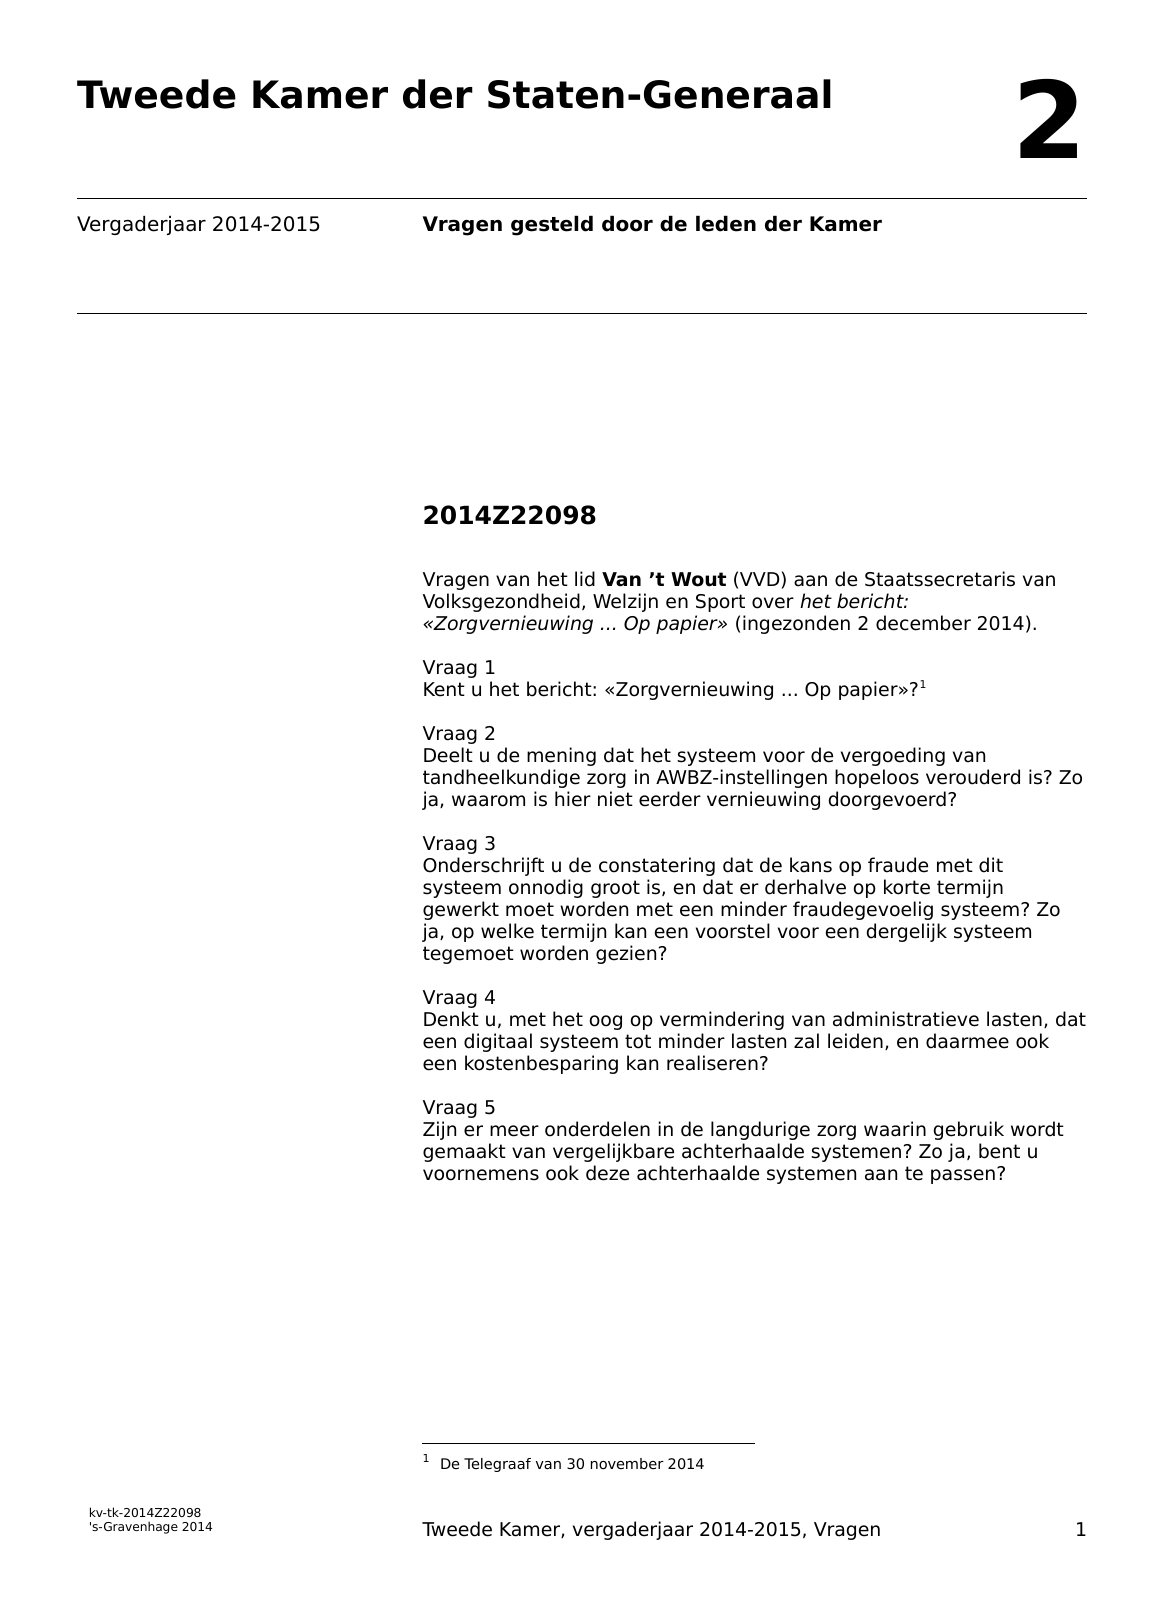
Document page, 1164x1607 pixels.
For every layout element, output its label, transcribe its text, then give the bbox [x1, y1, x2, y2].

text Vraag 4 [422, 987, 1087, 1009]
text Onderschrijft u de constatering dat de kans op fraude met dit systeem onnodig groot is, en dat er derhalve op korte termijn gewerkt moet worden met een minder fraudegevoelig systeem? Zo ja, op welke termijn kan een voorstel voor een dergelijk systeem tegemoet worden gezien? [422, 855, 1087, 965]
text De Telegraaf van 30 november 2014 [422, 1452, 1087, 1474]
table_cell Vergaderjaar 2014-2015 [77, 199, 422, 313]
text Denkt u, met het oog op vermindering van administratieve lasten, dat een digitaal systeem tot minder lasten zal leiden, en daarmee ook een kostenbesparing kan realiseren? [422, 1009, 1087, 1075]
text kv-tk-2014Z22098 [88, 1506, 323, 1520]
text Kent u het bericht: «Zorgvernieuwing ... Op papier»? [422, 679, 1087, 701]
text Vraag 3 [422, 833, 1087, 855]
text Vraag 1 [422, 657, 1087, 679]
text Vraag 5 [422, 1097, 1087, 1119]
text Vragen van het lid Van ’t Wout (VVD) aan de Staatssecretaris van Volksgezondheid, Welzijn en Sport over het bericht: «Zorgvernieuwing ... Op papier» (ingezonden 2 december 2014). [422, 569, 1087, 635]
table_header Tweede Kamer der Staten-Generaal [77, 59, 886, 198]
table_cell Vragen gesteld door de leden der Kamer [422, 199, 1087, 313]
text Vraag 2 [422, 723, 1087, 745]
text Zijn er meer onderdelen in de langdurige zorg waarin gebruik wordt gemaakt van vergelijkbare achterhaalde systemen? Zo ja, bent u voornemens ook deze achterhaalde systemen aan te passen? [422, 1119, 1087, 1185]
table_header 2 [886, 59, 1087, 198]
text 2014Z22098 [422, 501, 1087, 531]
text 's-Gravenhage 2014 [88, 1520, 323, 1534]
text Deelt u de mening dat het systeem voor de vergoeding van tandheelkundige zorg in AWBZ-instellingen hopeloos verouderd is? Zo ja, waarom is hier niet eerder vernieuwing doorgevoerd? [422, 745, 1087, 811]
